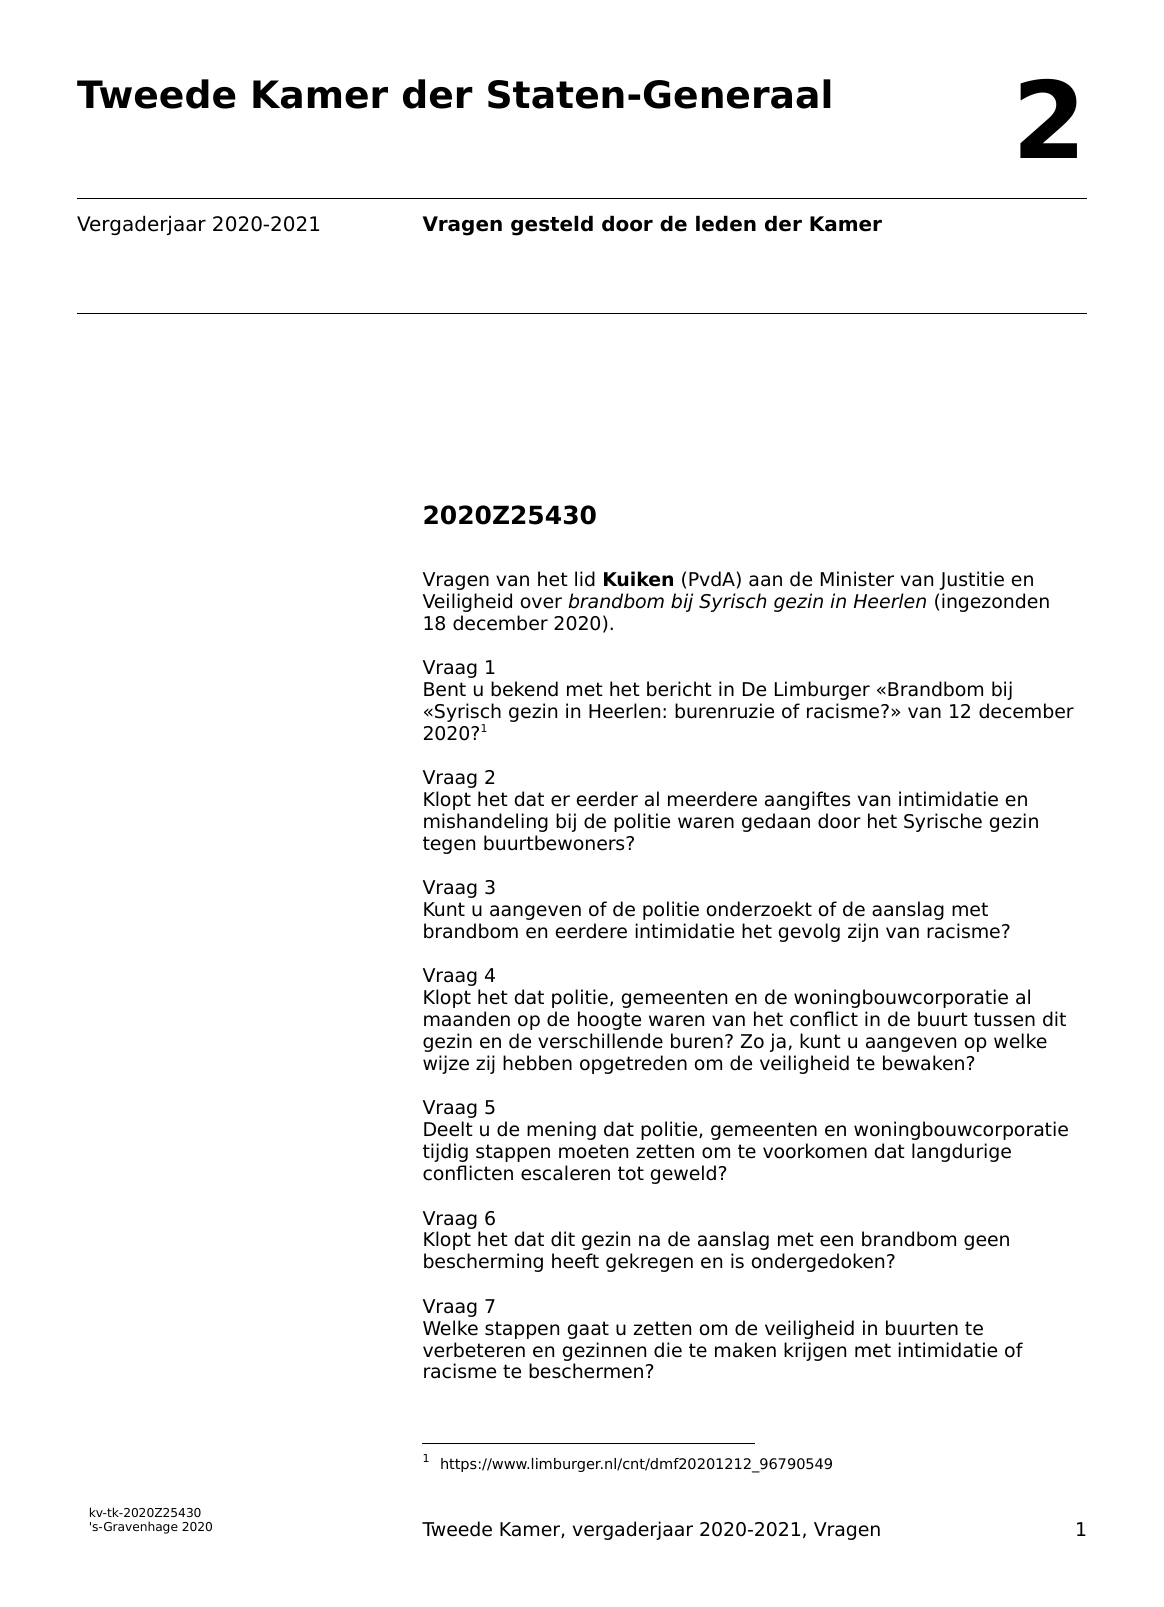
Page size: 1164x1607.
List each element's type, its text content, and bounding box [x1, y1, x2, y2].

text Vraag 7 [422, 1296, 1087, 1317]
text 2020Z25430 [422, 501, 1087, 531]
table_header 2 [886, 59, 1087, 198]
text Vraag 2 [422, 767, 1087, 789]
text Deelt u de mening dat politie, gemeenten en woningbouwcorporatie tijdig stappen moeten zetten om te voorkomen dat langdurige conflicten escaleren tot geweld? [422, 1119, 1087, 1185]
text Vraag 6 [422, 1207, 1087, 1229]
text Klopt het dat politie, gemeenten en de woningbouwcorporatie al maanden op de hoogte waren van het conflict in de buurt tussen dit gezin en de verschillende buren? Zo ja, kunt u aangeven op welke wijze zij hebben opgetreden om de veiligheid te bewaken? [422, 987, 1087, 1075]
text Kunt u aangeven of de politie onderzoekt of de aanslag met brandbom en eerdere intimidatie het gevolg zijn van racisme? [422, 899, 1087, 943]
table_header Tweede Kamer der Staten-Generaal [77, 59, 886, 198]
table_cell Vragen gesteld door de leden der Kamer [422, 199, 1087, 313]
text Vraag 1 [422, 657, 1087, 679]
table_cell Vergaderjaar 2020-2021 [77, 199, 422, 313]
text Vragen van het lid Kuiken (PvdA) aan de Minister van Justitie en Veiligheid over brandbom bij Syrisch gezin in Heerlen (ingezonden 18 december 2020). [422, 569, 1087, 635]
text kv-tk-2020Z25430 [88, 1506, 323, 1520]
text Bent u bekend met het bericht in De Limburger «Brandbom bij «Syrisch gezin in Heerlen: burenruzie of racisme?» van 12 december 2020? [422, 679, 1087, 745]
text Klopt het dat dit gezin na de aanslag met een brandbom geen bescherming heeft gekregen en is ondergedoken? [422, 1229, 1087, 1273]
text https://www.limburger.nl/cnt/dmf20201212_96790549 [422, 1452, 1087, 1474]
text 's-Gravenhage 2020 [88, 1520, 323, 1534]
text Vraag 3 [422, 877, 1087, 899]
text Welke stappen gaat u zetten om de veiligheid in buurten te verbeteren en gezinnen die te maken krijgen met intimidatie of racisme te beschermen? [422, 1317, 1087, 1383]
text Vraag 5 [422, 1097, 1087, 1119]
text Klopt het dat er eerder al meerdere aangiftes van intimidatie en mishandeling bij de politie waren gedaan door het Syrische gezin tegen buurtbewoners? [422, 789, 1087, 855]
text Vraag 4 [422, 965, 1087, 987]
